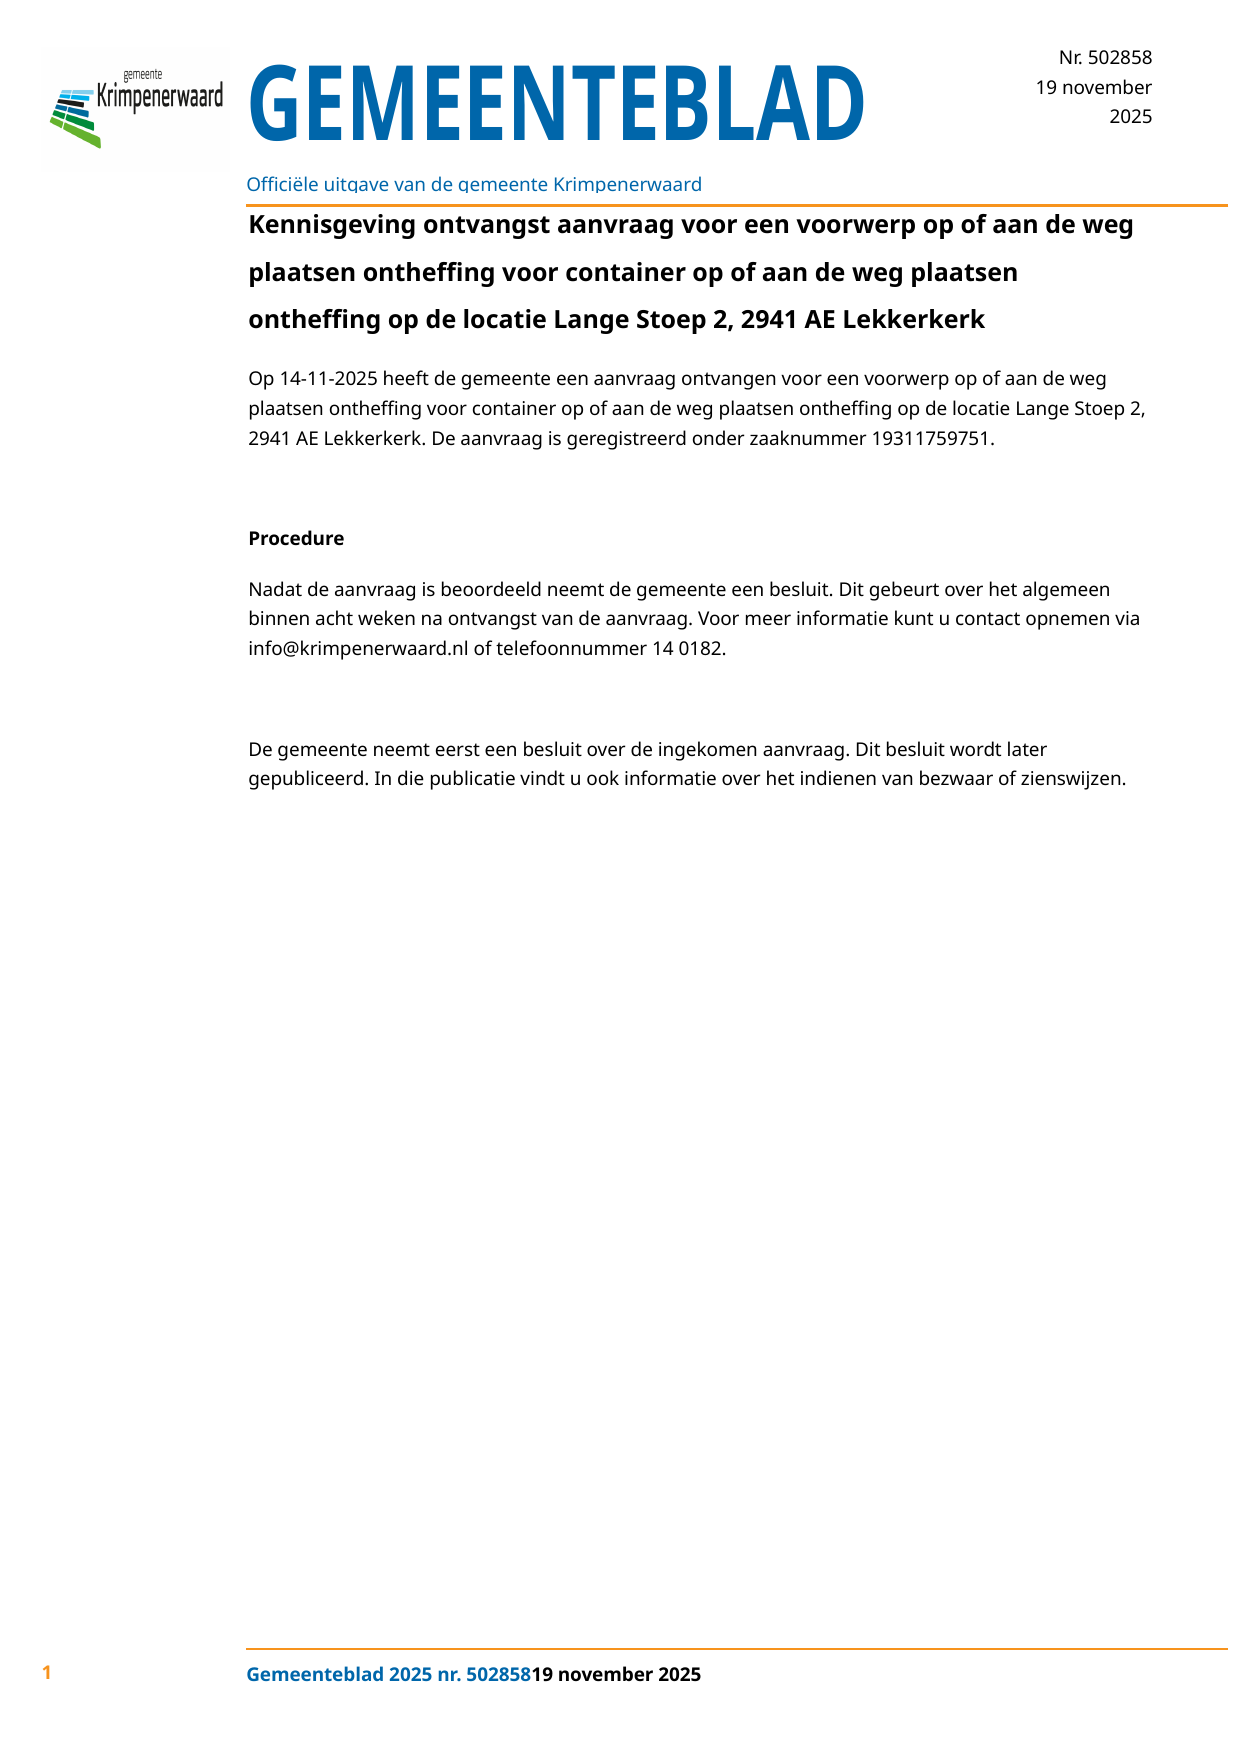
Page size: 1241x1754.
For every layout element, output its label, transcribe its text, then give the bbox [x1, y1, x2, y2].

picture [41, 47, 231, 172]
text Op 14-11-2025 heeft de gemeente een aanvraag ontvangen voor een voorwerp op of aan de weg plaatsen ontheffing voor container op of aan de weg plaatsen ontheffing op de locatie Lange Stoep 2, 2941 AE Lekkerkerk. De aanvraag is geregistreerd onder zaaknummer 19311759751. [248, 366, 1152, 450]
text Nadat de aanvraag is beoordeeld neemt de gemeente een besluit. Dit gebeurt over het algemeen binnen acht weken na ontvangst van de aanvraag. Voor meer informatie kunt u contact opnemen via info@krimpenerwaard.nl of telefoonnummer 14 0182. [248, 576, 1152, 661]
text Kennisgeving ontvangst aanvraag voor een voorwerp op of aan de weg plaatsen ontheffing voor container op of aan de weg plaatsen ontheffing op de locatie Lange Stoep 2, 2941 AE Lekkerkerk [248, 207, 1152, 336]
text De gemeente neemt eerst een besluit over de ingekomen aanvraag. Dit besluit wordt later gepubliceerd. In die publicatie vindt u ook informatie over het indienen van bezwaar of zienswijzen. [248, 736, 1152, 791]
text Procedure [248, 526, 1152, 551]
